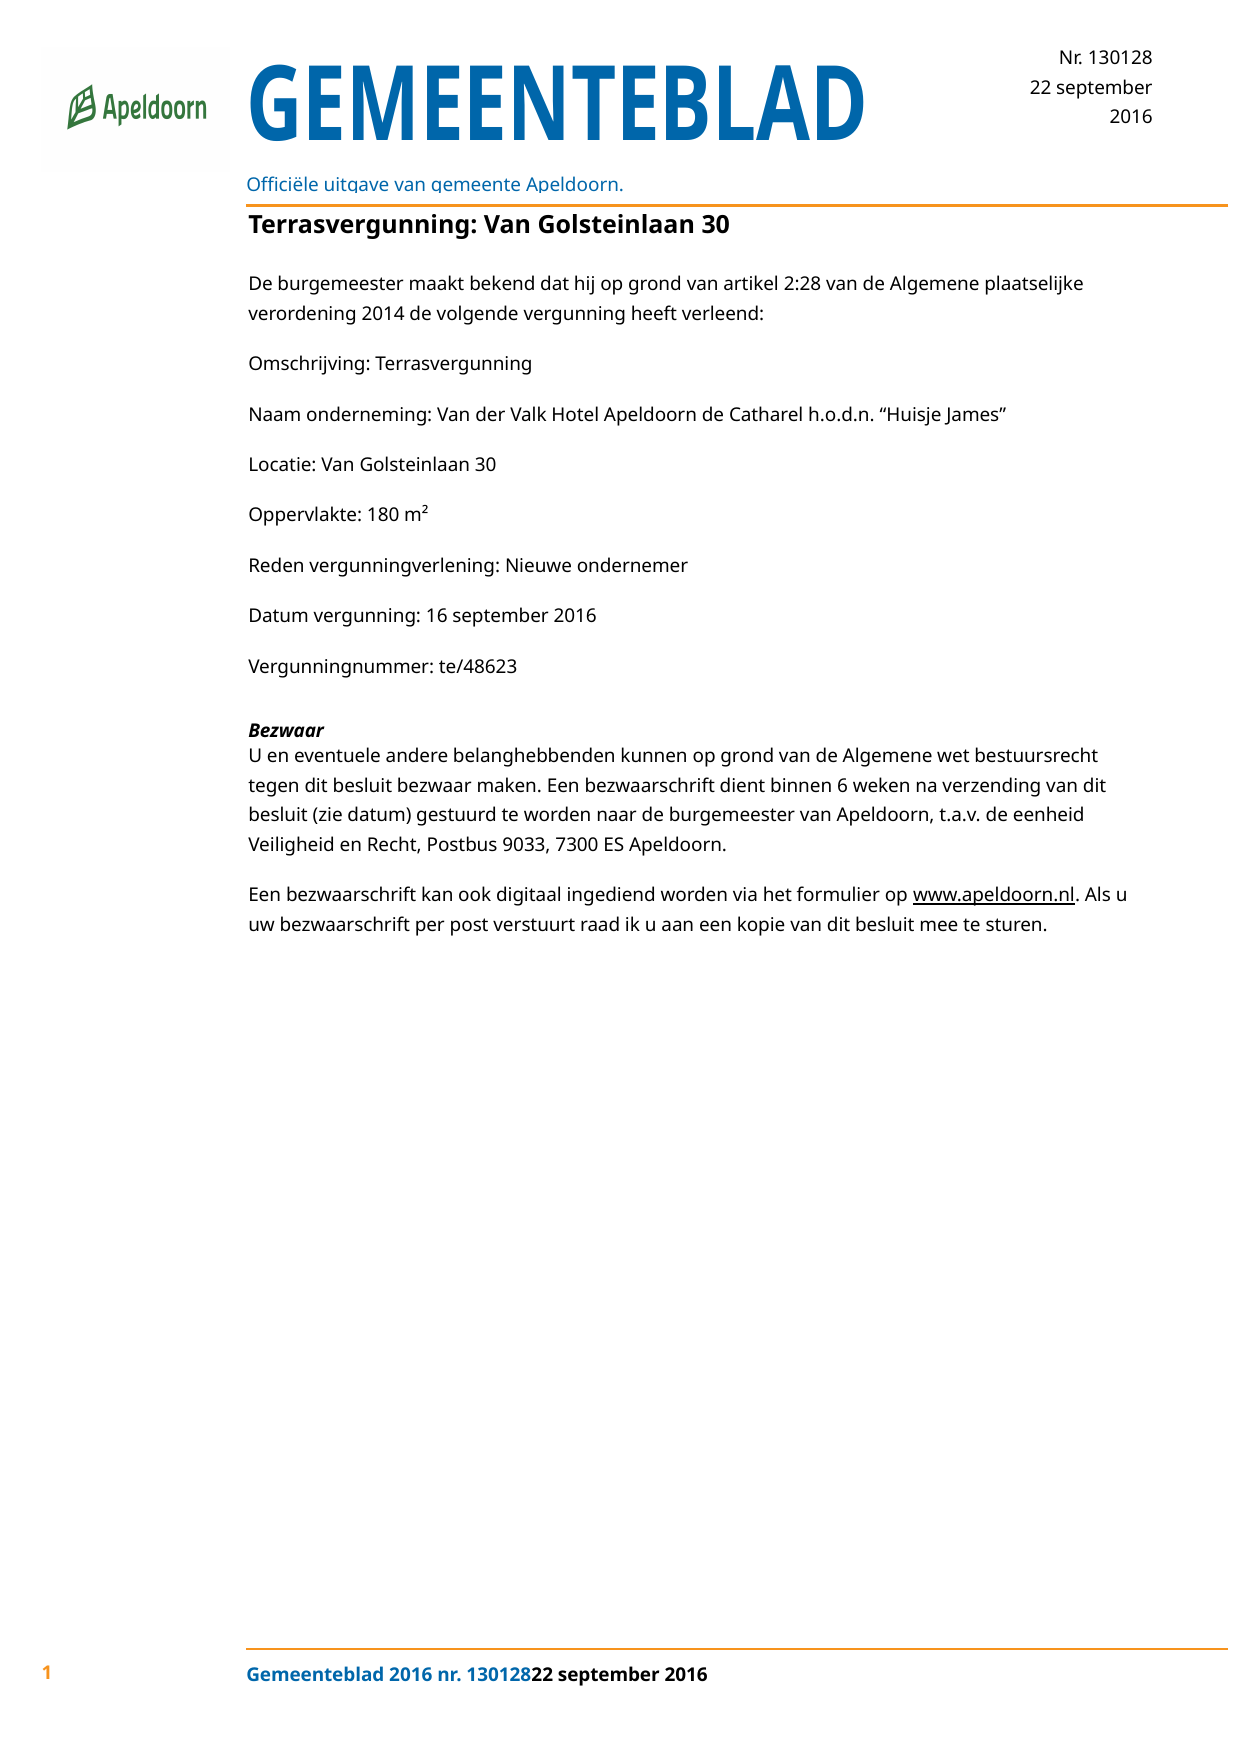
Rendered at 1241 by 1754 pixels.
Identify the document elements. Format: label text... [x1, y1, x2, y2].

text Omschrijving: Terrasvergunning [248, 350, 1152, 376]
text Locatie: Van Golsteinlaan 30 [248, 451, 1152, 477]
text Vergunningnummer: te/48623 [248, 653, 1152, 678]
text Bezwaar [248, 717, 1152, 742]
text Terrasvergunning: Van Golsteinlaan 30 [248, 207, 1152, 241]
text Datum vergunning: 16 september 2016 [248, 602, 1152, 628]
text Een bezwaarschrift kan ook digitaal ingediend worden via het formulier op www.apeldoorn.nl. Als u uw bezwaarschrift per post verstuurt raad ik u aan een kopie van dit besluit mee te sturen. [248, 882, 1152, 937]
text Naam onderneming: Van der Valk Hotel Apeldoorn de Catharel h.o.d.n. “Huisje James” [248, 401, 1152, 426]
text Reden vergunningverlening: Nieuwe ondernemer [248, 552, 1152, 578]
picture [41, 47, 231, 172]
text Oppervlakte: 180 m² [248, 502, 1152, 527]
text De burgemeester maakt bekend dat hij op grond van artikel 2:28 van de Algemene plaatselijke verordening 2014 de volgende vergunning heeft verleend: [248, 270, 1152, 326]
text U en eventuele andere belanghebbenden kunnen op grond van de Algemene wet bestuursrecht tegen dit besluit bezwaar maken. Een bezwaarschrift dient binnen 6 weken na verzending van dit besluit (zie datum) gestuurd te worden naar de burgemeester van Apeldoorn, t.a.v. de eenheid Veiligheid en Recht, Postbus 9033, 7300 ES Apeldoorn. [248, 742, 1152, 857]
